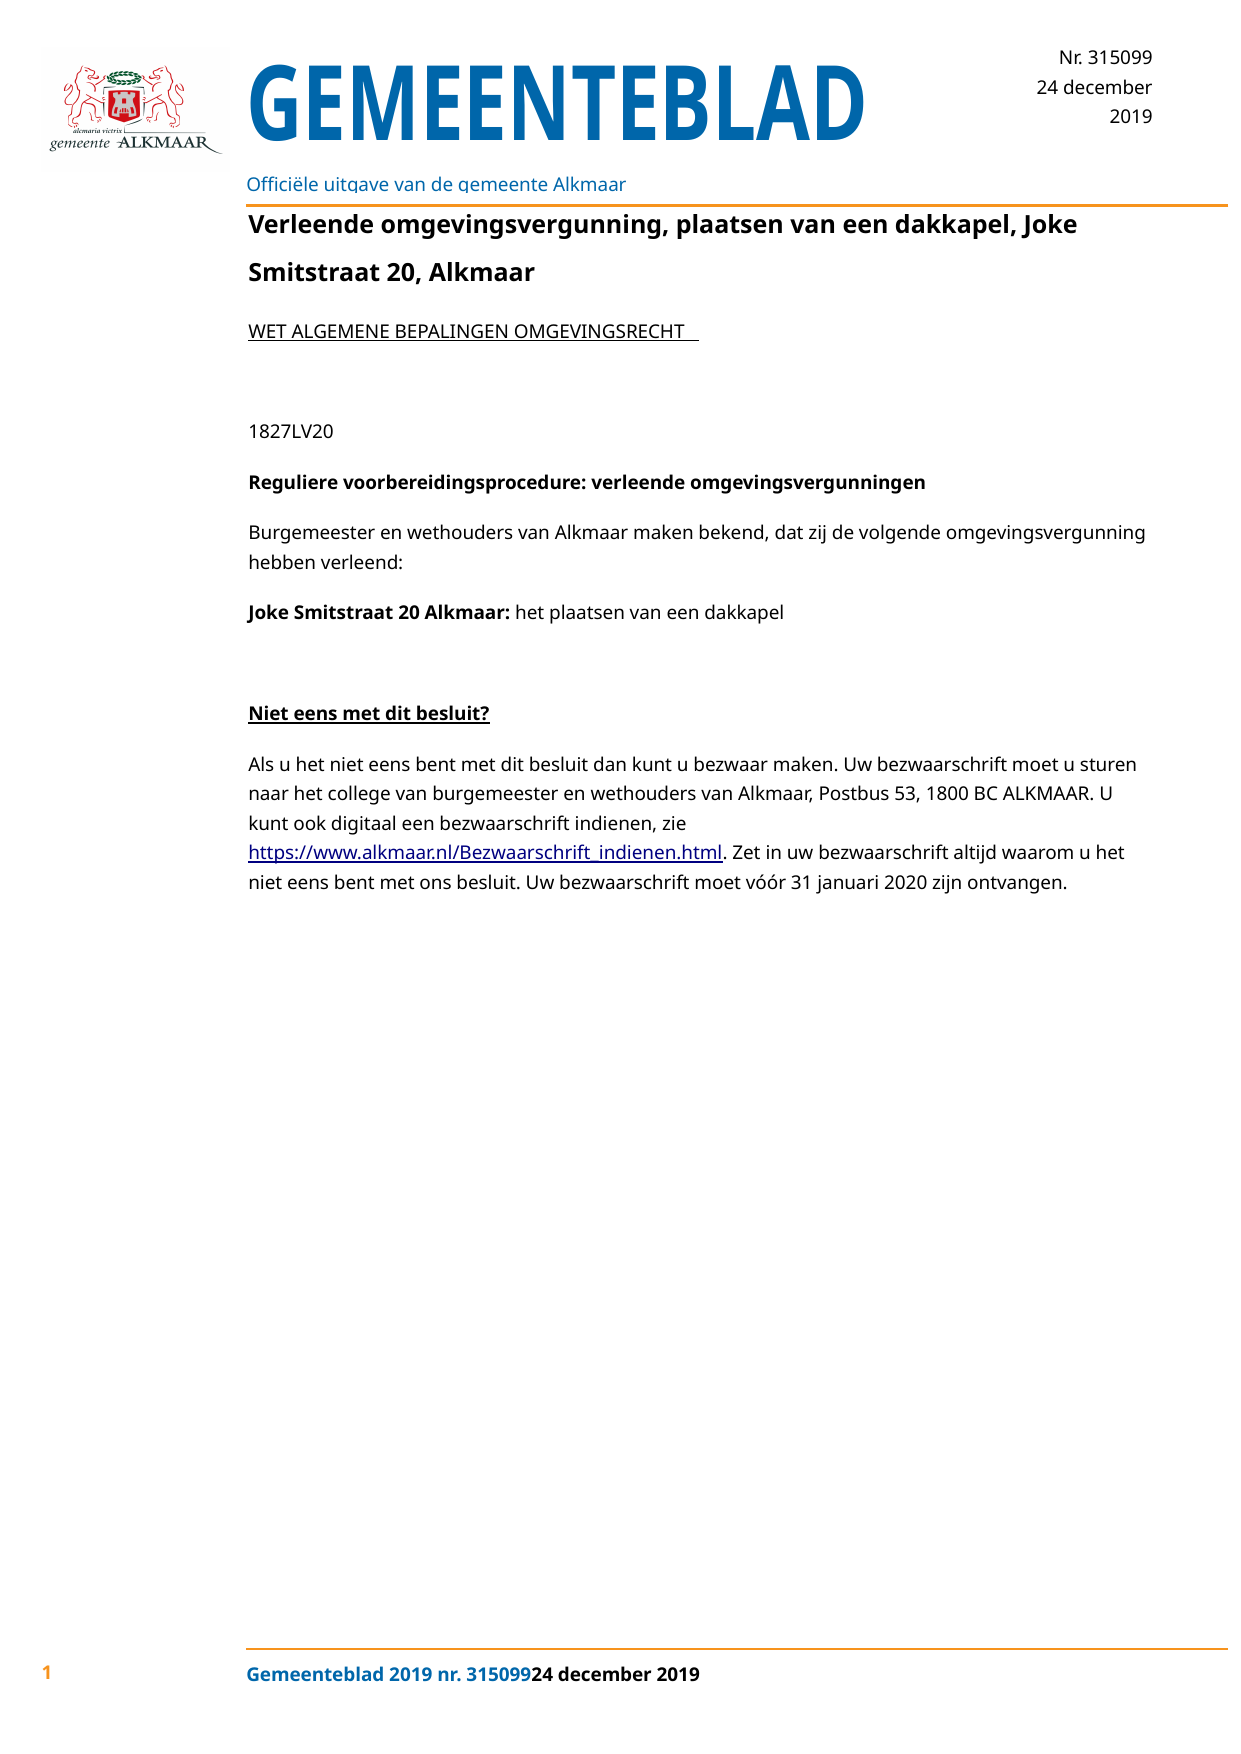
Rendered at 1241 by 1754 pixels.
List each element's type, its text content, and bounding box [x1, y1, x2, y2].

picture [41, 47, 231, 172]
text WET ALGEMENE BEPALINGEN OMGEVINGSRECHT [248, 318, 1152, 344]
text Joke Smitstraat 20 Alkmaar: het plaatsen van een dakkapel [248, 599, 1152, 625]
text Als u het niet eens bent met dit besluit dan kunt u bezwaar maken. Uw bezwaarschrift moet u sturen naar het college van burgemeester en wethouders van Alkmaar, Postbus 53, 1800 BC ALKMAAR. U kunt ook digitaal een bezwaarschrift indienen, zie https://www.alkmaar.nl/Bezwaarschrift_indienen.html. Zet in uw bezwaarschrift altijd waarom u het niet eens bent met ons besluit. Uw bezwaarschrift moet vóór 31 januari 2020 zijn ontvangen. [248, 751, 1152, 895]
text 1827LV20 [248, 419, 1152, 444]
text Reguliere voorbereidingsprocedure: verleende omgevingsvergunningen [248, 469, 1152, 495]
text Burgemeester en wethouders van Alkmaar maken bekend, dat zij de volgende omgevingsvergunning hebben verleend: [248, 519, 1152, 575]
text Verleende omgevingsvergunning, plaatsen van een dakkapel, Joke Smitstraat 20, Alkmaar [248, 207, 1152, 288]
text Niet eens met dit besluit? [248, 700, 1152, 726]
